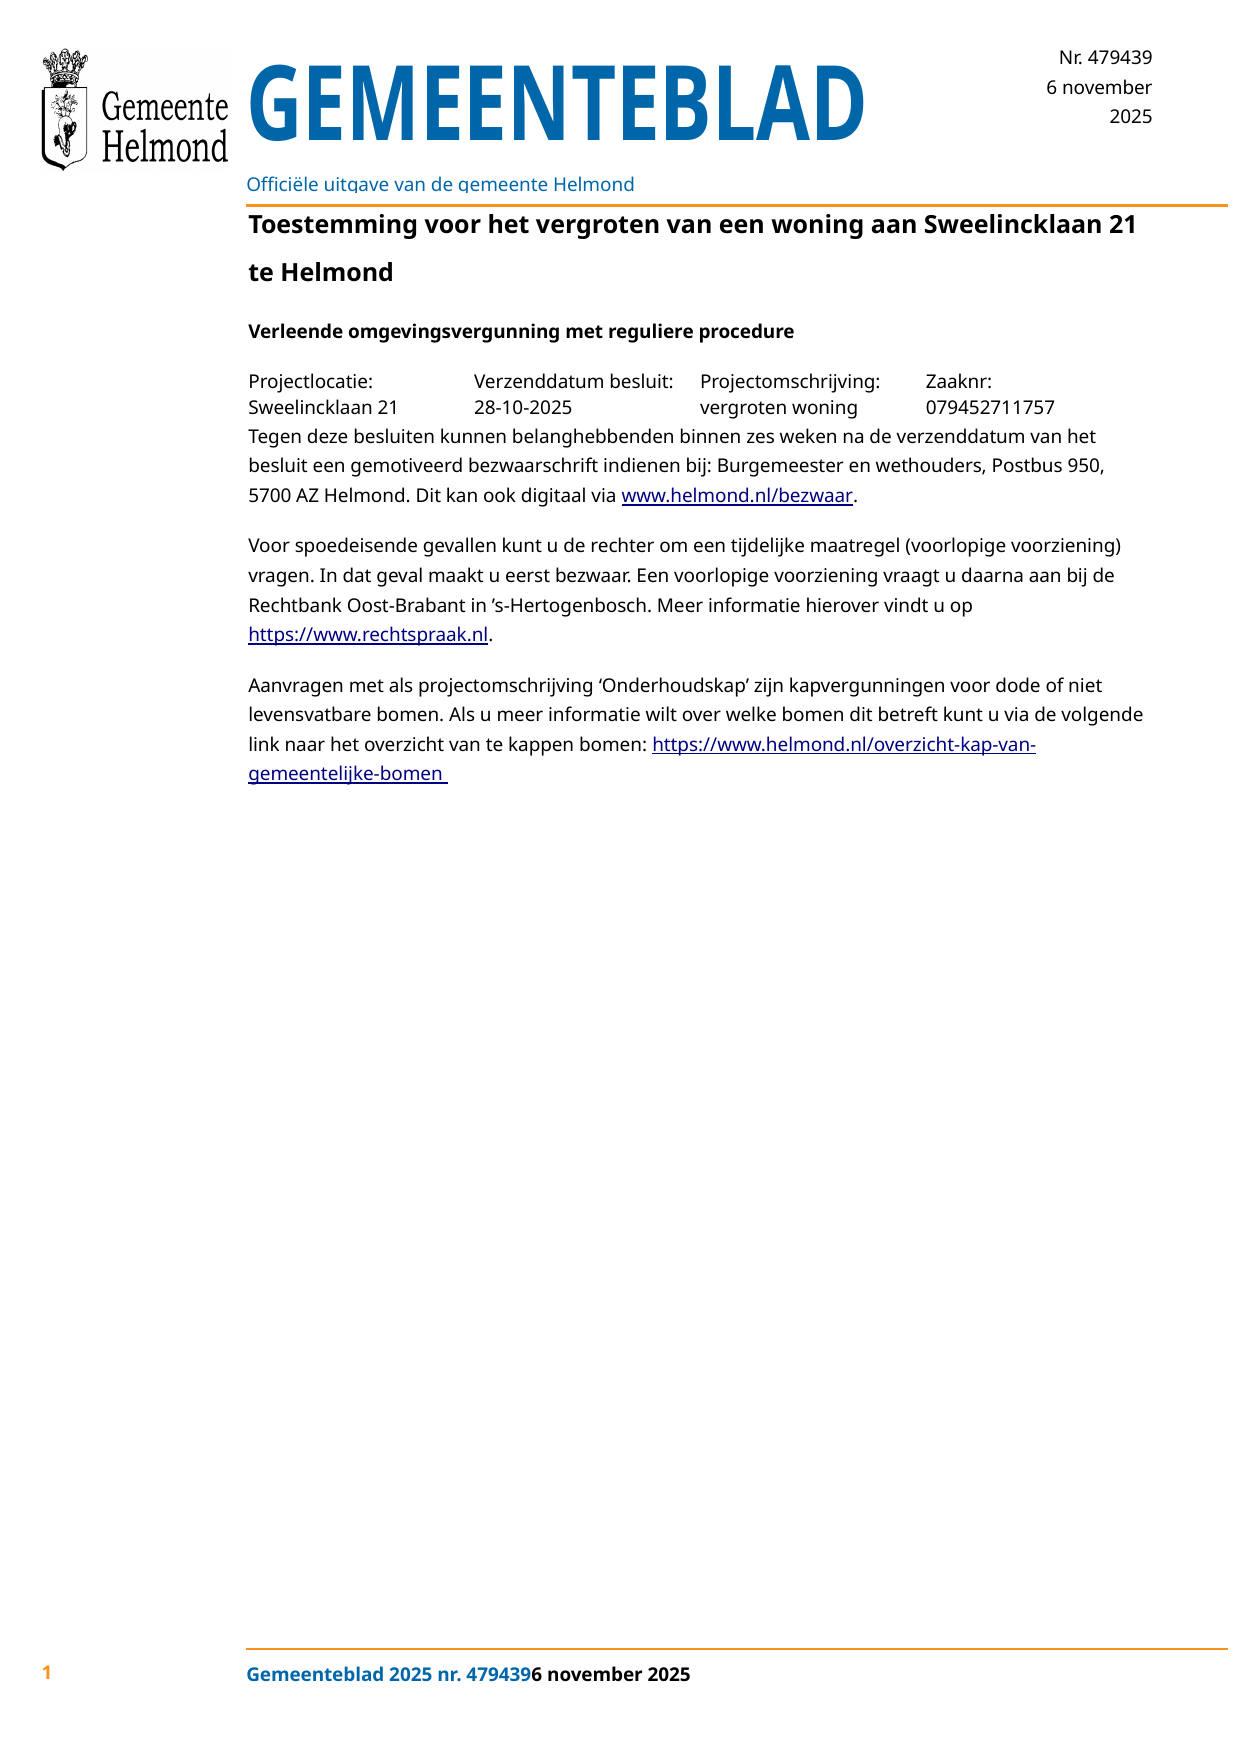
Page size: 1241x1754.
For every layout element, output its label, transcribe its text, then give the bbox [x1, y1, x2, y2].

table_header Verzenddatum besluit: [474, 369, 700, 394]
table_header Projectlocatie: [248, 369, 474, 394]
table_header Projectomschrijving: [700, 369, 926, 394]
table_header Zaaknr: [926, 369, 1152, 394]
picture [41, 47, 231, 172]
table_cell vergroten woning [700, 394, 926, 420]
table_cell 28-10-2025 [474, 394, 700, 420]
text Aanvragen met als projectomschrijving ‘Onderhoudskap’ zijn kapvergunningen voor dode of niet levensvatbare bomen. Als u meer informatie wilt over welke bomen dit betreft kunt u via de volgende link naar het overzicht van te kappen bomen: https://www.helmond.nl/overzicht-kap-van-gemeentelijke-bomen [248, 672, 1152, 786]
table_cell 079452711757 [926, 394, 1152, 420]
text Tegen deze besluiten kunnen belanghebbenden binnen zes weken na de verzenddatum van het besluit een gemotiveerd bezwaarschrift indienen bij: Burgemeester en wethouders, Postbus 950, 5700 AZ Helmond. Dit kan ook digitaal via www.helmond.nl/bezwaar. [248, 423, 1152, 508]
text Toestemming voor het vergroten van een woning aan Sweelincklaan 21 te Helmond [248, 207, 1152, 288]
table_cell Sweelincklaan 21 [248, 394, 474, 420]
text Verleende omgevingsvergunning met reguliere procedure [248, 318, 1152, 344]
text Voor spoedeisende gevallen kunt u de rechter om een tijdelijke maatregel (voorlopige voorziening) vragen. In dat geval maakt u eerst bezwaar. Een voorlopige voorziening vraagt u daarna aan bij de Rechtbank Oost-Brabant in ’s-Hertogenbosch. Meer informatie hierover vindt u op https://www.rechtspraak.nl. [248, 533, 1152, 647]
